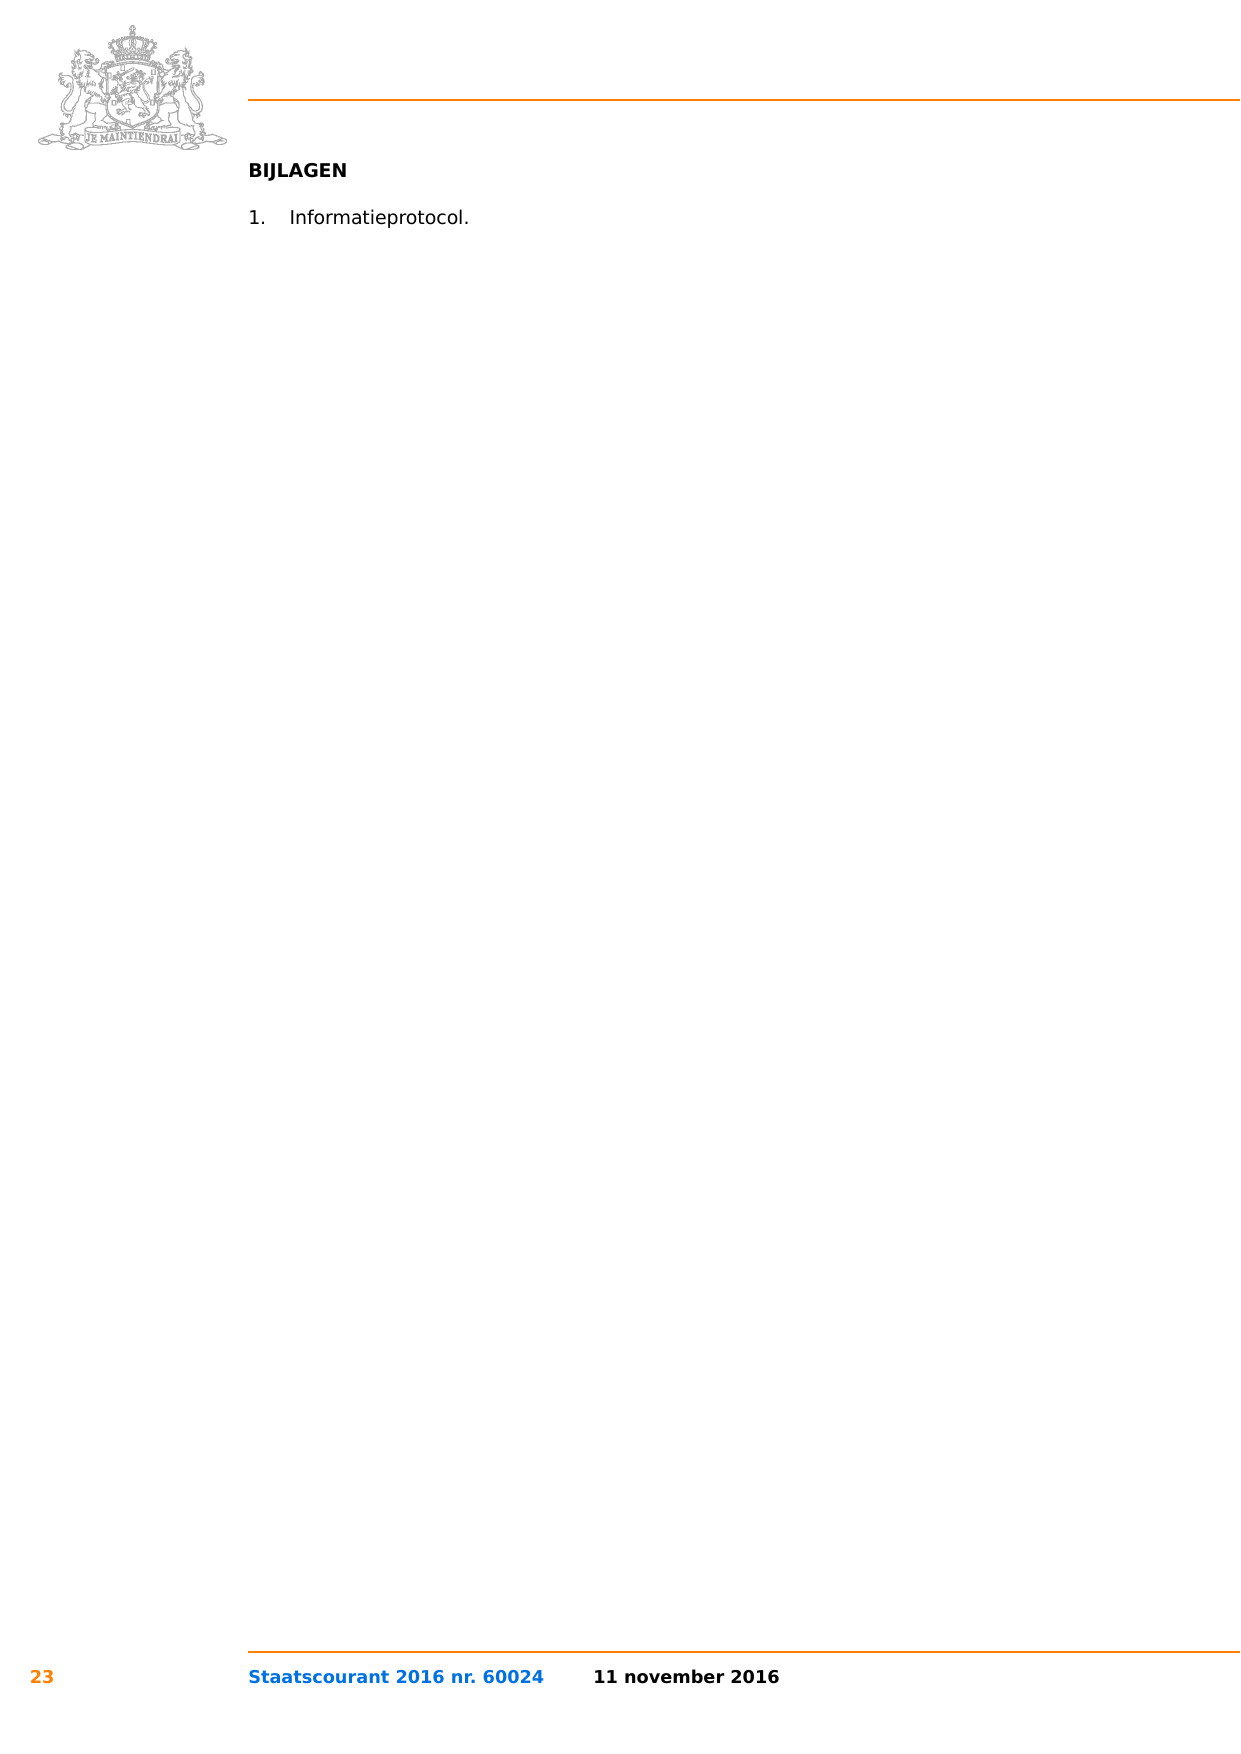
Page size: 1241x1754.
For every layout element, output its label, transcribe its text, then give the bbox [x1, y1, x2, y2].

picture [38, 25, 227, 150]
text 1. Informatieprotocol. [248, 207, 1163, 229]
subtitle BIJLAGEN [248, 160, 1163, 182]
